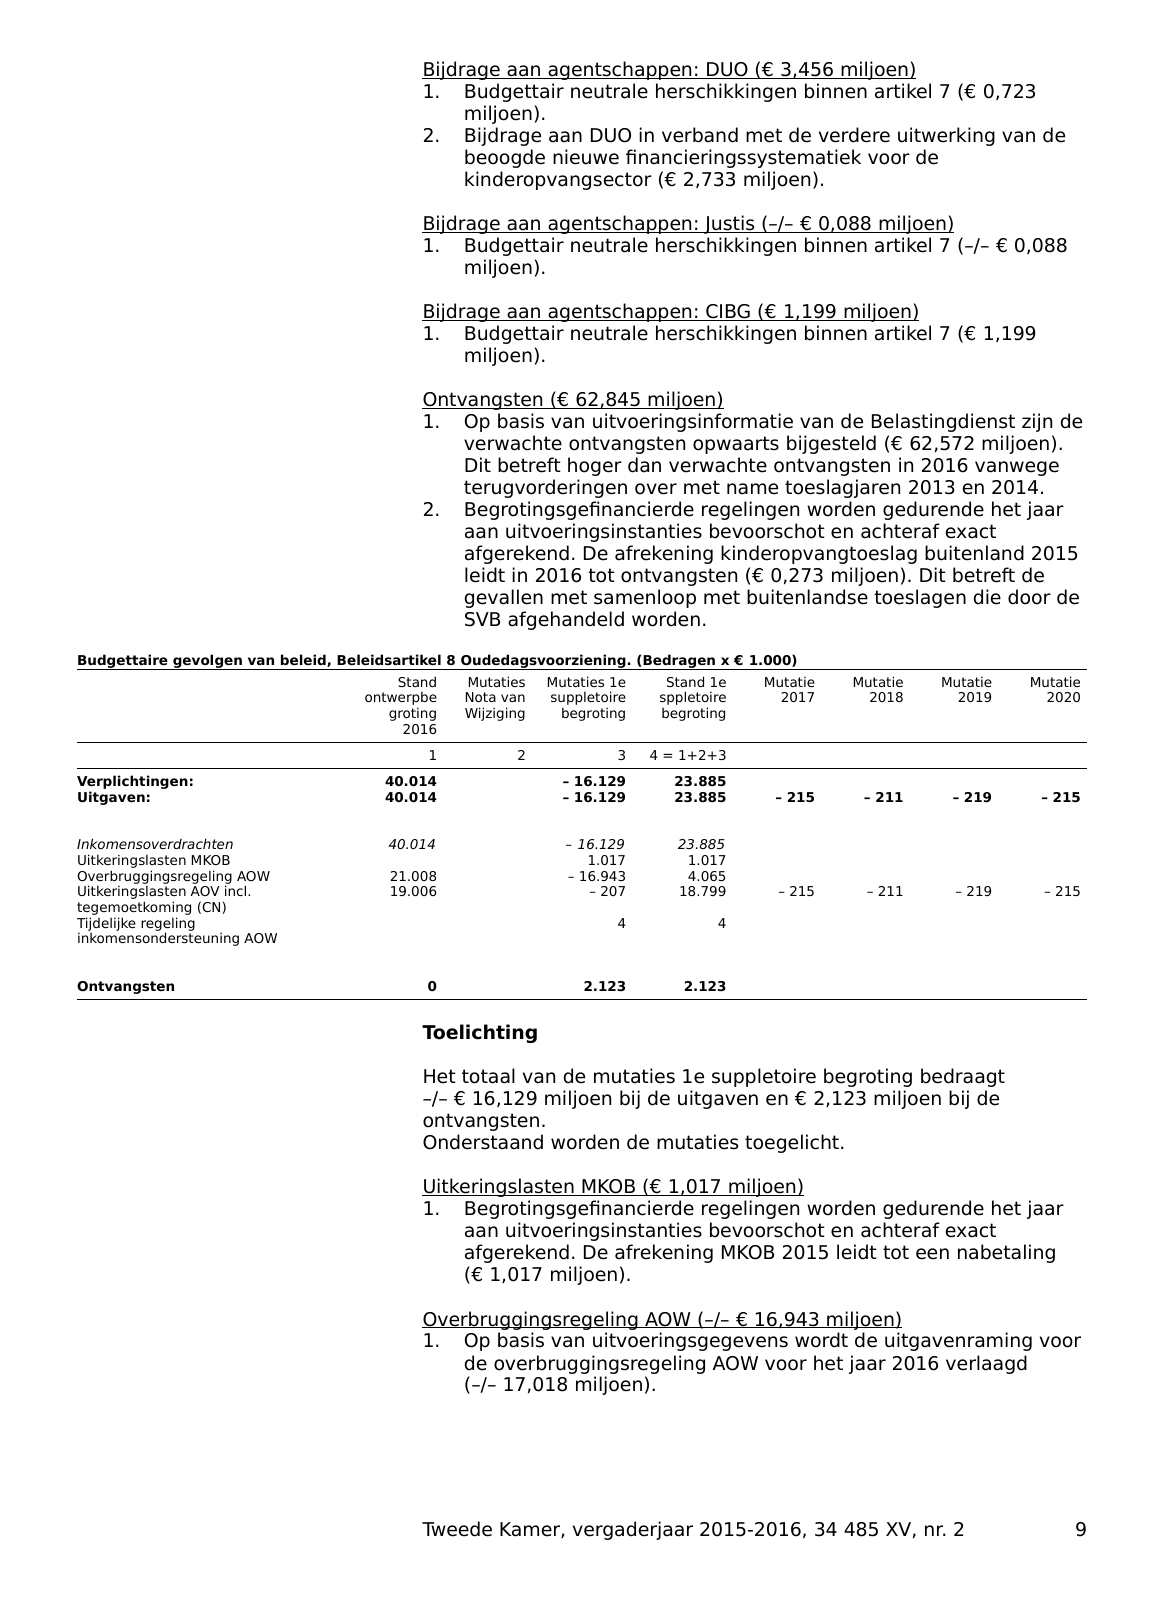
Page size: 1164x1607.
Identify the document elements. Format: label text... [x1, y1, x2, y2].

text 1. Begrotingsgefinancierde regelingen worden gedurende het jaar aan uitvoeringsinstanties bevoorschot en achteraf exact afgerekend. De afrekening MKOB 2015 leidt tot een nabetaling (€ 1,017 miljoen). [422, 1198, 1087, 1286]
subtitle Bijdrage aan agentschappen: Justis (–/– € 0,088 miljoen) [422, 213, 1087, 235]
table_cell Ontvangsten [77, 979, 354, 999]
table_cell [443, 916, 531, 947]
subtitle Bijdrage aan agentschappen: DUO (€ 3,456 miljoen) [422, 59, 1087, 81]
table_cell [998, 743, 1087, 768]
table_cell [909, 837, 998, 853]
table_cell – 16.129 [531, 837, 632, 853]
table_cell – 219 [909, 884, 998, 916]
table_cell 23.885 [632, 769, 732, 790]
table_cell 23.885 [632, 837, 732, 853]
table_cell – 16.943 [531, 868, 632, 884]
table_cell [732, 868, 821, 884]
table_cell 18.799 [632, 884, 732, 916]
table_cell – 16.129 [531, 790, 632, 805]
table_cell [531, 947, 632, 963]
table_cell [531, 821, 632, 837]
table_cell [909, 821, 998, 837]
table_cell 23.885 [632, 790, 732, 805]
table_cell [732, 963, 821, 978]
text 2. Bijdrage aan DUO in verband met de verdere uitwerking van de beoogde nieuwe financieringssystematiek voor de kinderopvangsector (€ 2,733 miljoen). [422, 125, 1087, 191]
table_cell [354, 821, 443, 837]
table_cell [632, 821, 732, 837]
subtitle Toelichting [422, 1022, 1087, 1044]
table_cell – 215 [998, 884, 1087, 916]
table_cell 1 [354, 743, 443, 768]
table_cell [909, 868, 998, 884]
table_cell [732, 805, 821, 821]
table_cell [821, 947, 909, 963]
table_cell Mutatie 2020 [998, 670, 1087, 742]
table_cell 4 [531, 916, 632, 947]
table_cell Mutatie 2019 [909, 670, 998, 742]
table_cell [821, 979, 909, 999]
table_cell [354, 916, 443, 947]
table_cell Mutaties Nota van Wijziging [443, 670, 531, 742]
table_cell [998, 769, 1087, 790]
table_cell [909, 979, 998, 999]
table_cell [443, 805, 531, 821]
table_cell [443, 947, 531, 963]
table_cell [998, 821, 1087, 837]
table_cell 4 = 1+2+3 [632, 743, 732, 768]
table_cell [821, 769, 909, 790]
table_cell [998, 963, 1087, 978]
table_cell [998, 805, 1087, 821]
table_cell – 219 [909, 790, 998, 805]
table_cell [443, 868, 531, 884]
table_cell [998, 916, 1087, 947]
table_cell 0 [354, 979, 443, 999]
table_cell [821, 821, 909, 837]
table_cell [909, 853, 998, 868]
table_cell [632, 947, 732, 963]
table_cell [821, 963, 909, 978]
text 2. Begrotingsgefinancierde regelingen worden gedurende het jaar aan uitvoeringsinstanties bevoorschot en achteraf exact afgerekend. De afrekening kinderopvangtoeslag buitenland 2015 leidt in 2016 tot ontvangsten (€ 0,273 miljoen). Dit betreft de gevallen met samenloop met buitenlandse toeslagen die door de SVB afgehandeld worden. [422, 499, 1087, 631]
table_cell Stand 1e sppletoire begroting [632, 670, 732, 742]
table_cell [909, 963, 998, 978]
table_cell 4 [632, 916, 732, 947]
table_cell [632, 805, 732, 821]
table_cell Mutatie 2017 [732, 670, 821, 742]
table_cell [732, 821, 821, 837]
table_cell [443, 979, 531, 999]
table_cell [77, 963, 354, 978]
table_cell [531, 805, 632, 821]
table_cell [909, 916, 998, 947]
table_cell Verplichtingen: [77, 769, 354, 790]
table_cell [77, 947, 354, 963]
table_cell [821, 916, 909, 947]
subtitle Ontvangsten (€ 62,845 miljoen) [422, 389, 1087, 411]
table_cell – 215 [732, 884, 821, 916]
table_cell [821, 853, 909, 868]
table_cell [998, 868, 1087, 884]
table_cell [443, 769, 531, 790]
table_cell 2 [443, 743, 531, 768]
table_cell 2.123 [531, 979, 632, 999]
table_cell [77, 670, 354, 742]
table_cell [443, 790, 531, 805]
text 1. Budgettair neutrale herschikkingen binnen artikel 7 (–/– € 0,088 miljoen). [422, 235, 1087, 279]
table_cell 40.014 [354, 837, 443, 853]
table_cell [77, 805, 354, 821]
table_cell [909, 743, 998, 768]
table_cell [732, 769, 821, 790]
table_cell [531, 963, 632, 978]
table_cell – 215 [732, 790, 821, 805]
table_cell 21.008 [354, 868, 443, 884]
table_cell Uitkeringslasten AOV incl. tegemoetkoming (CN) [77, 884, 354, 916]
table_cell – 211 [821, 790, 909, 805]
table_cell – 211 [821, 884, 909, 916]
table_header Budgettaire gevolgen van beleid, Beleidsartikel 8 Oudedagsvoorziening. (Bedragen x € 1.000) [77, 653, 1087, 669]
text 1. Op basis van uitvoeringsgegevens wordt de uitgavenraming voor de overbruggingsregeling AOW voor het jaar 2016 verlaagd (–/– 17,018 miljoen). [422, 1330, 1087, 1396]
table_cell [354, 805, 443, 821]
table_cell [77, 821, 354, 837]
table_cell – 207 [531, 884, 632, 916]
table_cell Mutatie 2018 [821, 670, 909, 742]
table_cell Mutaties 1e suppletoire begroting [531, 670, 632, 742]
table_cell 3 [531, 743, 632, 768]
subtitle Bijdrage aan agentschappen: CIBG (€ 1,199 miljoen) [422, 301, 1087, 323]
table_cell [443, 837, 531, 853]
table_cell Stand ontwerpbegroting 2016 [354, 670, 443, 742]
table_cell 19.006 [354, 884, 443, 916]
table_cell [443, 853, 531, 868]
table_cell [998, 837, 1087, 853]
table_cell [998, 947, 1087, 963]
table_cell [821, 837, 909, 853]
table_cell Uitgaven: [77, 790, 354, 805]
table_cell 40.014 [354, 769, 443, 790]
table_cell [732, 837, 821, 853]
table_cell [732, 743, 821, 768]
table_cell – 16.129 [531, 769, 632, 790]
table_cell [821, 805, 909, 821]
table_cell [77, 743, 354, 768]
table_cell 40.014 [354, 790, 443, 805]
table_cell [354, 947, 443, 963]
table_cell 4.065 [632, 868, 732, 884]
text 1. Budgettair neutrale herschikkingen binnen artikel 7 (€ 0,723 miljoen). [422, 81, 1087, 125]
table_cell Overbruggingsregeling AOW [77, 868, 354, 884]
subtitle Overbruggingsregeling AOW (–/– € 16,943 miljoen) [422, 1308, 1087, 1330]
table_cell [909, 947, 998, 963]
table_cell [443, 821, 531, 837]
table_cell [443, 963, 531, 978]
table_cell [732, 853, 821, 868]
table_cell [354, 853, 443, 868]
text 1. Budgettair neutrale herschikkingen binnen artikel 7 (€ 1,199 miljoen). [422, 323, 1087, 367]
table_cell [909, 805, 998, 821]
table_cell [909, 769, 998, 790]
text Onderstaand worden de mutaties toegelicht. [422, 1132, 1087, 1154]
table_cell Tijdelijke regeling inkomensondersteuning AOW [77, 916, 354, 947]
table_cell [732, 916, 821, 947]
table_cell [998, 979, 1087, 999]
table_cell [732, 979, 821, 999]
table_cell [821, 743, 909, 768]
table_cell 1.017 [531, 853, 632, 868]
table_cell Uitkeringslasten MKOB [77, 853, 354, 868]
table_cell [443, 884, 531, 916]
table_cell – 215 [998, 790, 1087, 805]
text Het totaal van de mutaties 1e suppletoire begroting bedraagt –/– € 16,129 miljoen bij de uitgaven en € 2,123 miljoen bij de ontvangsten. [422, 1066, 1087, 1132]
table_cell [732, 947, 821, 963]
table_cell [998, 853, 1087, 868]
table_cell [821, 868, 909, 884]
table_cell 2.123 [632, 979, 732, 999]
table_cell 1.017 [632, 853, 732, 868]
subtitle Uitkeringslasten MKOB (€ 1,017 miljoen) [422, 1176, 1087, 1198]
table_cell Inkomensoverdrachten [77, 837, 354, 853]
table_cell [354, 963, 443, 978]
text 1. Op basis van uitvoeringsinformatie van de Belastingdienst zijn de verwachte ontvangsten opwaarts bijgesteld (€ 62,572 miljoen). Dit betreft hoger dan verwachte ontvangsten in 2016 vanwege terugvorderingen over met name toeslagjaren 2013 en 2014. [422, 411, 1087, 499]
table_cell [632, 963, 732, 978]
